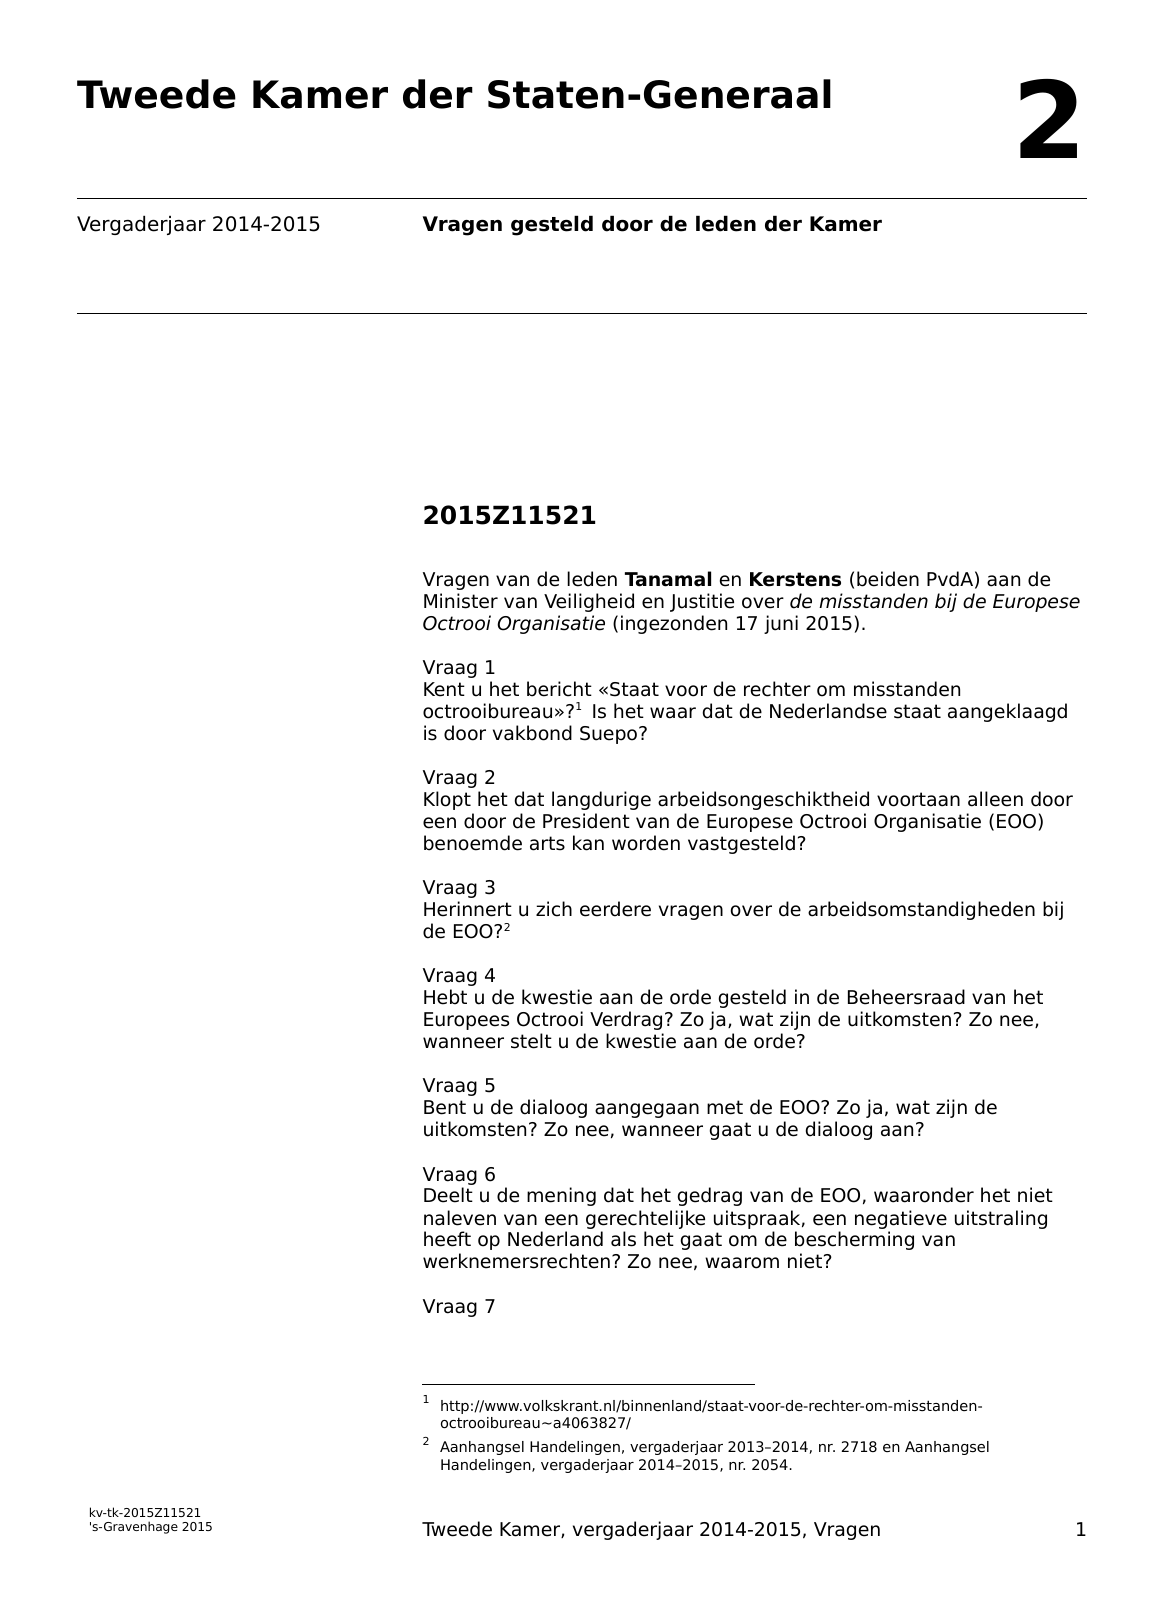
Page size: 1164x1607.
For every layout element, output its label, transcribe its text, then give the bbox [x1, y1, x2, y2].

table_cell Vragen gesteld door de leden der Kamer [422, 199, 1087, 313]
text Vraag 1 [422, 657, 1087, 679]
text Vraag 5 [422, 1075, 1087, 1097]
table_header 2 [886, 59, 1087, 198]
text Klopt het dat langdurige arbeidsongeschiktheid voortaan alleen door een door de President van de Europese Octrooi Organisatie (EOO) benoemde arts kan worden vastgesteld? [422, 789, 1087, 855]
text Bent u de dialoog aangegaan met de EOO? Zo ja, wat zijn de uitkomsten? Zo nee, wanneer gaat u de dialoog aan? [422, 1097, 1087, 1141]
text Aanhangsel Handelingen, vergaderjaar 2013–2014, nr. 2718 en Aanhangsel Handelingen, vergaderjaar 2014–2015, nr. 2054. [422, 1435, 1087, 1474]
text Vraag 4 [422, 965, 1087, 987]
text Vraag 2 [422, 767, 1087, 789]
text Vraag 6 [422, 1163, 1087, 1185]
text 's-Gravenhage 2015 [88, 1520, 323, 1534]
table_cell Vergaderjaar 2014-2015 [77, 199, 422, 313]
text Hebt u de kwestie aan de orde gesteld in de Beheersraad van het Europees Octrooi Verdrag? Zo ja, wat zijn de uitkomsten? Zo nee, wanneer stelt u de kwestie aan de orde? [422, 987, 1087, 1053]
text 2015Z11521 [422, 501, 1087, 531]
text Kent u het bericht «Staat voor de rechter om misstanden octrooibureau»? Is het waar dat de Nederlandse staat aangeklaagd is door vakbond Suepo? [422, 679, 1087, 745]
text Vraag 3 [422, 877, 1087, 899]
text Vraag 7 [422, 1296, 1087, 1317]
text kv-tk-2015Z11521 [88, 1506, 323, 1520]
text Deelt u de mening dat het gedrag van de EOO, waaronder het niet naleven van een gerechtelijke uitspraak, een negatieve uitstraling heeft op Nederland als het gaat om de bescherming van werknemersrechten? Zo nee, waarom niet? [422, 1185, 1087, 1273]
text Vragen van de leden Tanamal en Kerstens (beiden PvdA) aan de Minister van Veiligheid en Justitie over de misstanden bij de Europese Octrooi Organisatie (ingezonden 17 juni 2015). [422, 569, 1087, 635]
text http://www.volkskrant.nl/binnenland/staat-voor-de-rechter-om-misstanden-octrooibureau~a4063827/ [422, 1393, 1087, 1432]
text Herinnert u zich eerdere vragen over de arbeidsomstandigheden bij de EOO? [422, 899, 1087, 943]
table_header Tweede Kamer der Staten-Generaal [77, 59, 886, 198]
